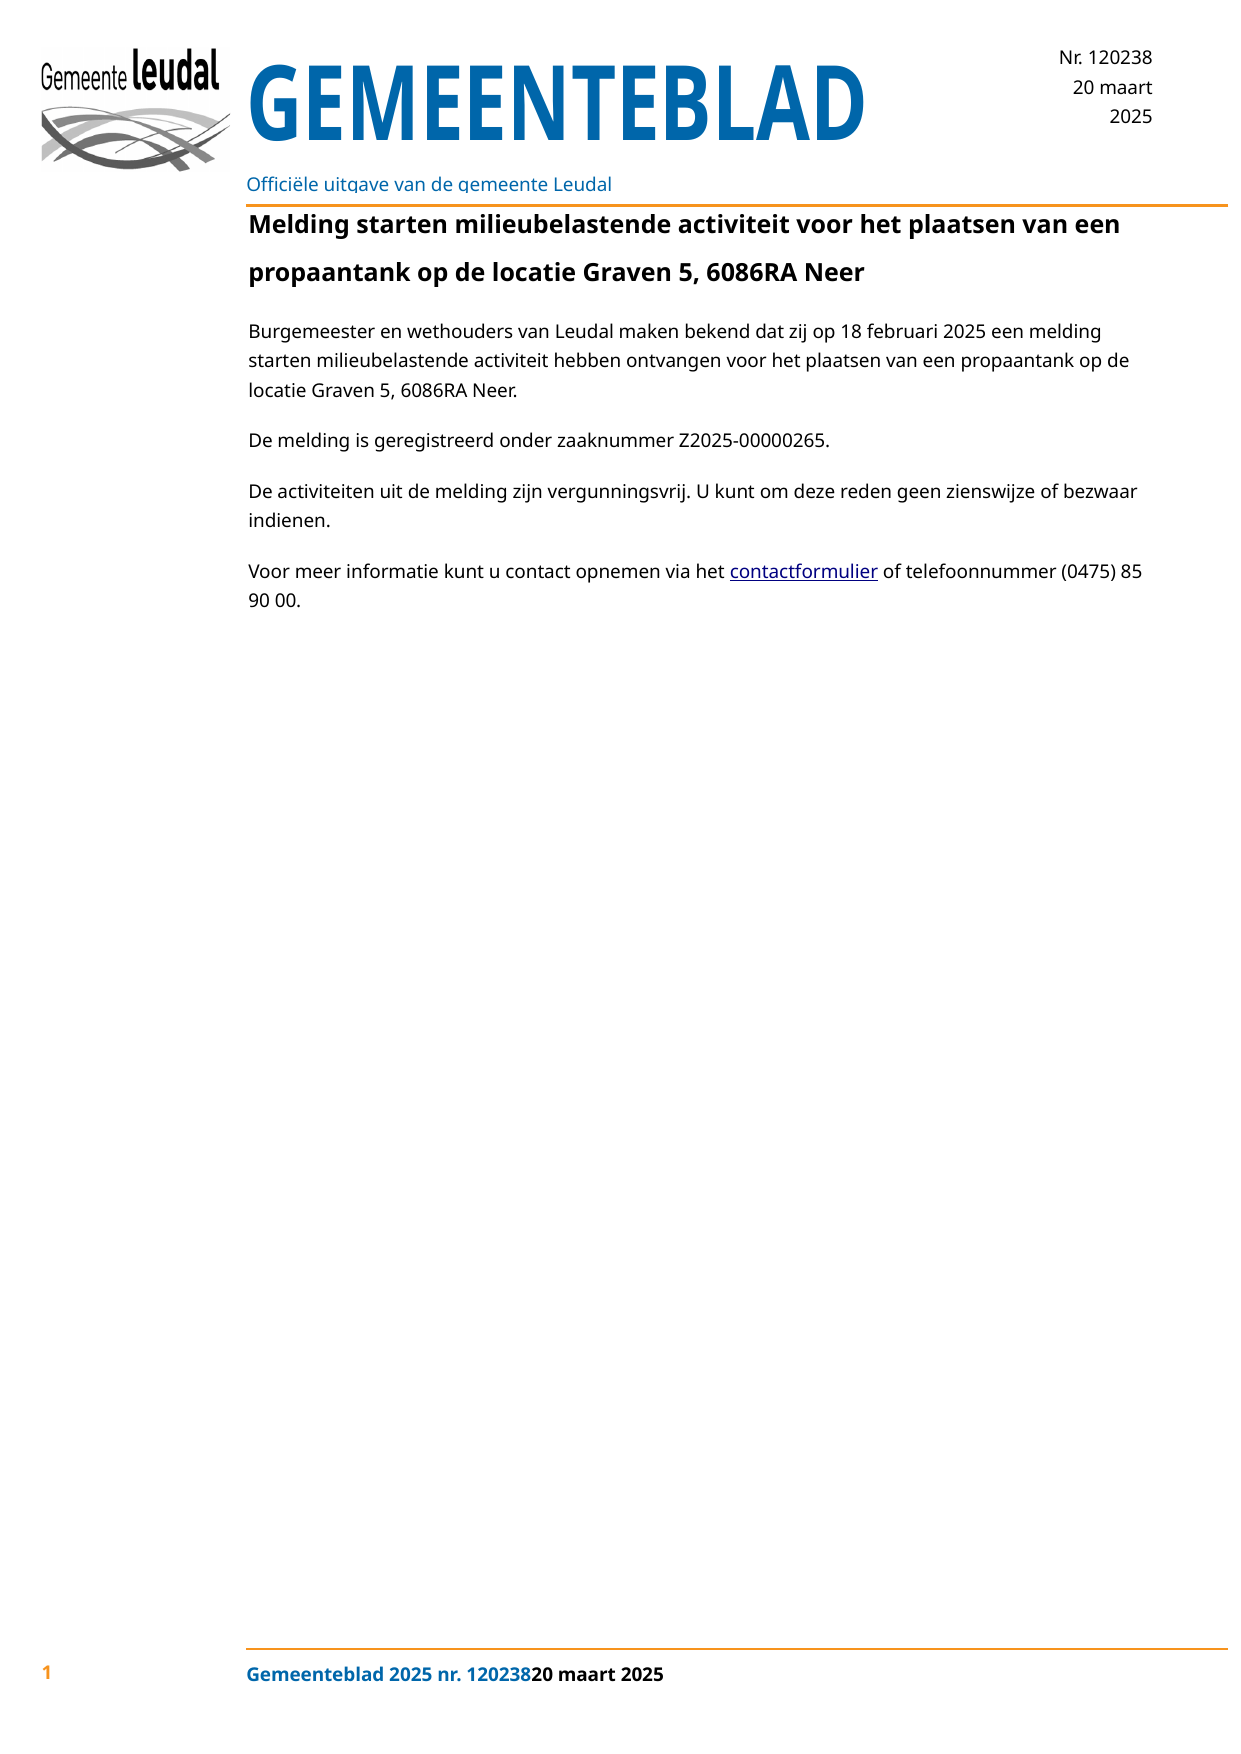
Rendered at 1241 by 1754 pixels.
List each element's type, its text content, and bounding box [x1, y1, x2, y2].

text De activiteiten uit de melding zijn vergunningsvrij. U kunt om deze reden geen zienswijze of bezwaar indienen. [248, 478, 1152, 533]
text Burgemeester en wethouders van Leudal maken bekend dat zij op 18 februari 2025 een melding starten milieubelastende activiteit hebben ontvangen voor het plaatsen van een propaantank op de locatie Graven 5, 6086RA Neer. [248, 318, 1152, 403]
text Voor meer informatie kunt u contact opnemen via het contactformulier of telefoonnummer (0475) 85 90 00. [248, 558, 1152, 613]
picture [41, 47, 231, 172]
text De melding is geregistreerd onder zaaknummer Z2025-00000265. [248, 427, 1152, 453]
text Melding starten milieubelastende activiteit voor het plaatsen van een propaantank op de locatie Graven 5, 6086RA Neer [248, 207, 1152, 288]
